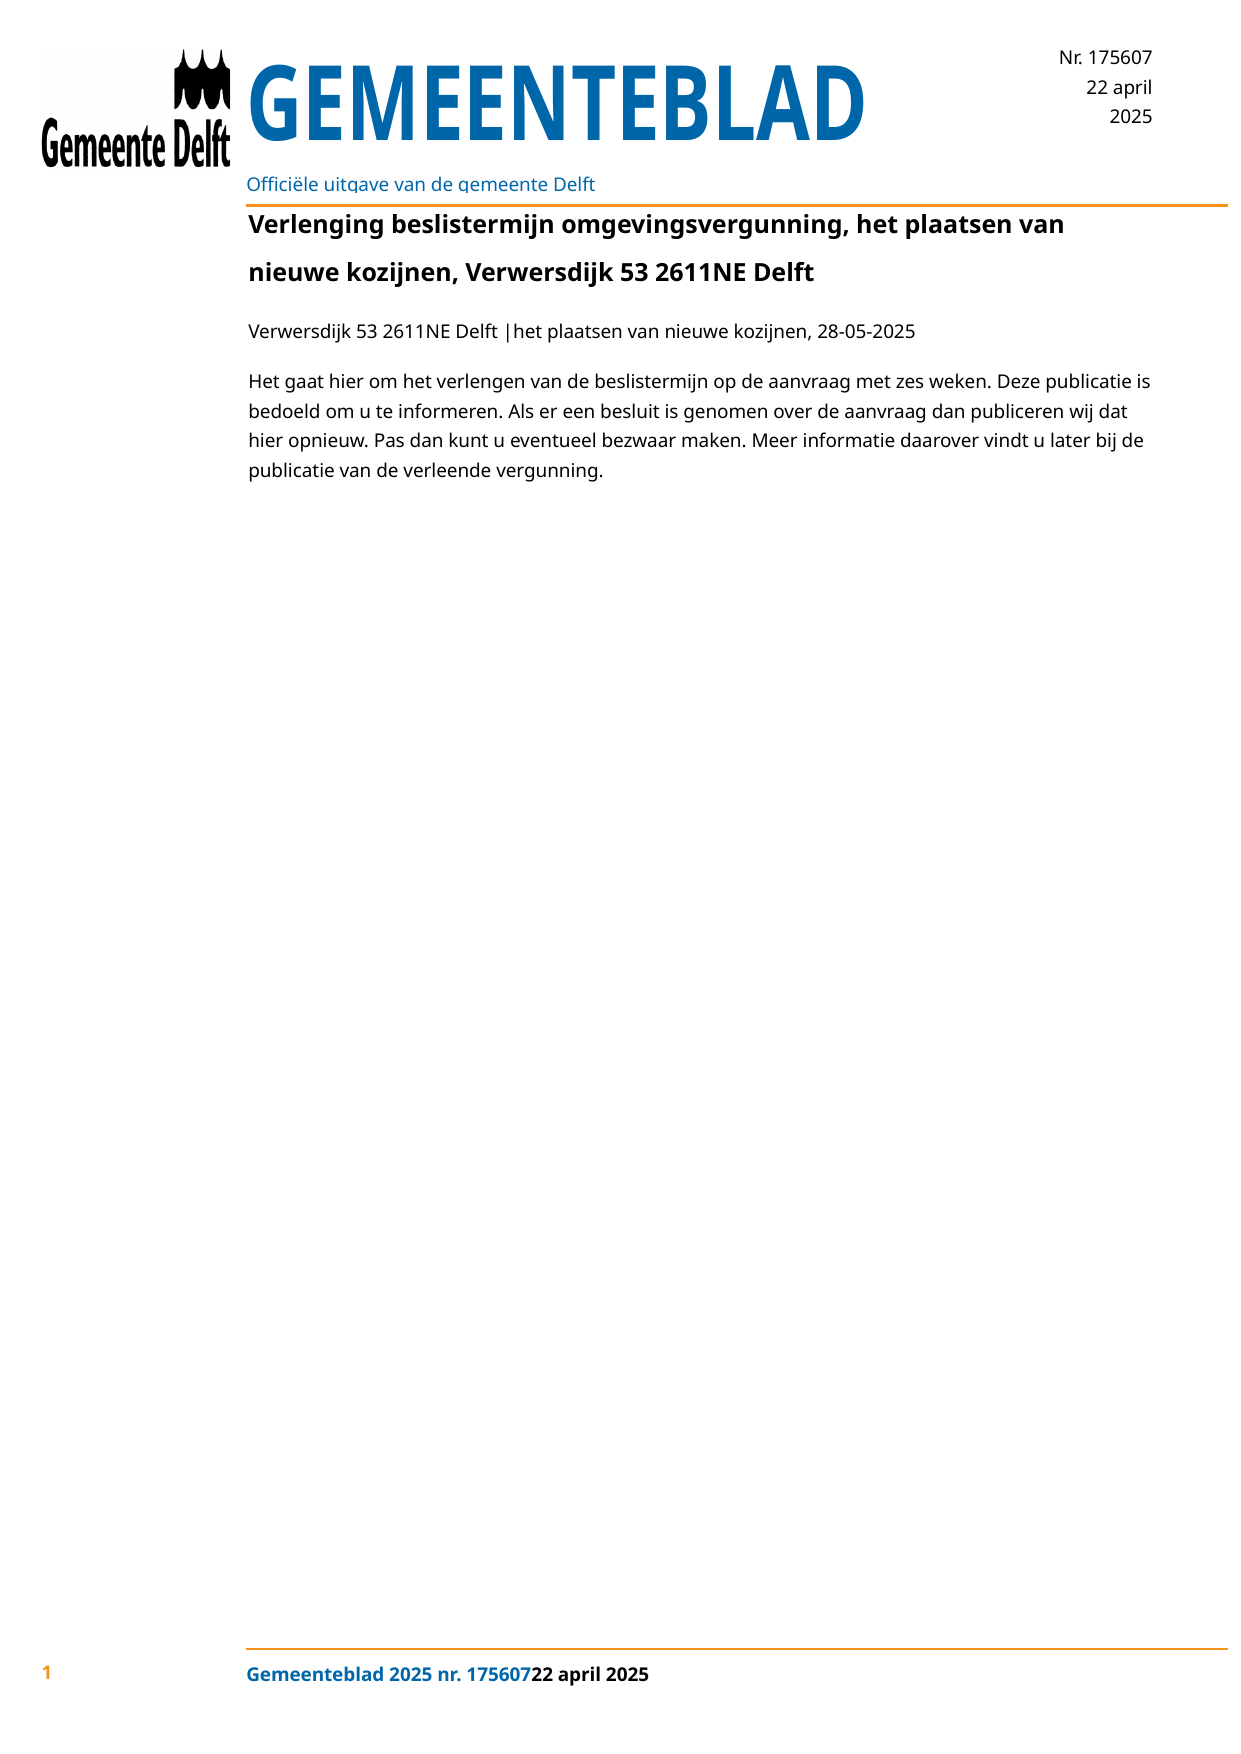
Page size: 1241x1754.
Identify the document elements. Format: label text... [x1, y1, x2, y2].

text Het gaat hier om het verlengen van de beslistermijn op de aanvraag met zes weken. Deze publicatie is bedoeld om u te informeren. Als er een besluit is genomen over de aanvraag dan publiceren wij dat hier opnieuw. Pas dan kunt u eventueel bezwaar maken. Meer informatie daarover vindt u later bij de publicatie van de verleende vergunning. [248, 368, 1152, 483]
picture [41, 47, 231, 172]
text Verwersdijk 53 2611NE Delft |het plaatsen van nieuwe kozijnen, 28-05-2025 [248, 318, 1152, 344]
text Verlenging beslistermijn omgevingsvergunning, het plaatsen van nieuwe kozijnen, Verwersdijk 53 2611NE Delft [248, 207, 1152, 288]
